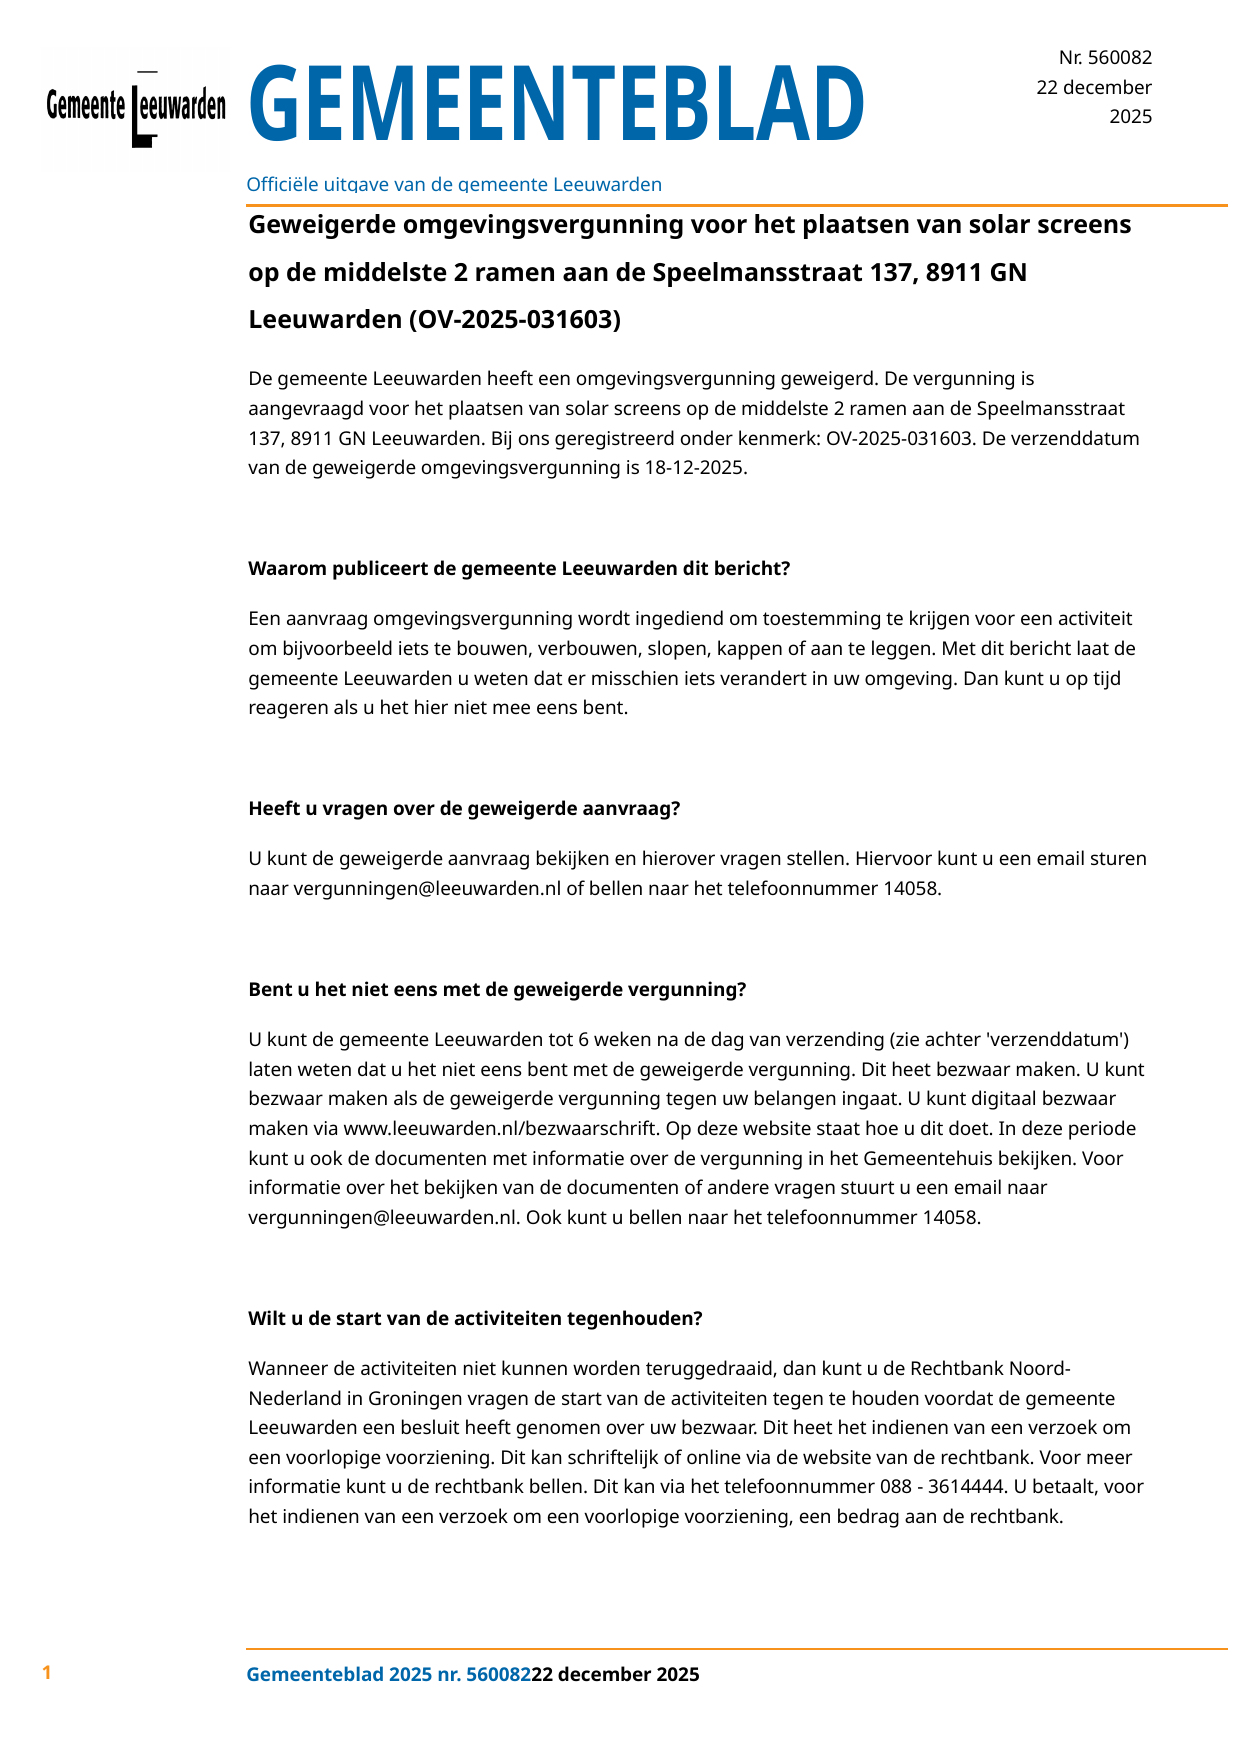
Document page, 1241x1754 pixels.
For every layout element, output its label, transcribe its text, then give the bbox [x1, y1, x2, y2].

text U kunt de geweigerde aanvraag bekijken en hierover vragen stellen. Hiervoor kunt u een email sturen naar vergunningen@leeuwarden.nl of bellen naar het telefoonnummer 14058. [248, 846, 1152, 901]
text Geweigerde omgevingsvergunning voor het plaatsen van solar screens op de middelste 2 ramen aan de Speelmansstraat 137, 8911 GN Leeuwarden (OV-2025-031603) [248, 207, 1152, 336]
text De gemeente Leeuwarden heeft een omgevingsvergunning geweigerd. De vergunning is aangevraagd voor het plaatsen van solar screens op de middelste 2 ramen aan de Speelmansstraat 137, 8911 GN Leeuwarden. Bij ons geregistreerd onder kenmerk: OV-2025-031603. De verzenddatum van de geweigerde omgevingsvergunning is 18-12-2025. [248, 366, 1152, 480]
text Wilt u de start van de activiteiten tegenhouden? [248, 1305, 1152, 1330]
text Een aanvraag omgevingsvergunning wordt ingediend om toestemming te krijgen voor een activiteit om bijvoorbeeld iets te bouwen, verbouwen, slopen, kappen of aan te leggen. Met dit bericht laat de gemeente Leeuwarden u weten dat er misschien iets verandert in uw omgeving. Dan kunt u op tijd reageren als u het hier niet mee eens bent. [248, 606, 1152, 720]
text Wanneer de activiteiten niet kunnen worden teruggedraaid, dan kunt u de Rechtbank Noord-Nederland in Groningen vragen de start van de activiteiten tegen te houden voordat de gemeente Leeuwarden een besluit heeft genomen over uw bezwaar. Dit heet het indienen van een verzoek om een voorlopige voorziening. Dit kan schriftelijk of online via de website van de rechtbank. Voor meer informatie kunt u de rechtbank bellen. Dit kan via het telefoonnummer 088 - 3614444. U betaalt, voor het indienen van een verzoek om een voorlopige voorziening, een bedrag aan de rechtbank. [248, 1355, 1152, 1529]
text Bent u het niet eens met de geweigerde vergunning? [248, 976, 1152, 1002]
text U kunt de gemeente Leeuwarden tot 6 weken na de dag van verzending (zie achter 'verzenddatum') laten weten dat u het niet eens bent met de geweigerde vergunning. Dit heet bezwaar maken. U kunt bezwaar maken als de geweigerde vergunning tegen uw belangen ingaat. U kunt digitaal bezwaar maken via www.leeuwarden.nl/bezwaarschrift. Op deze website staat hoe u dit doet. In deze periode kunt u ook de documenten met informatie over de vergunning in het Gemeentehuis bekijken. Voor informatie over het bekijken van de documenten of andere vragen stuurt u een email naar vergunningen@leeuwarden.nl. Ook kunt u bellen naar het telefoonnummer 14058. [248, 1026, 1152, 1229]
picture [41, 47, 231, 172]
text Heeft u vragen over de geweigerde aanvraag? [248, 795, 1152, 821]
text Waarom publiceert de gemeente Leeuwarden dit bericht? [248, 555, 1152, 581]
